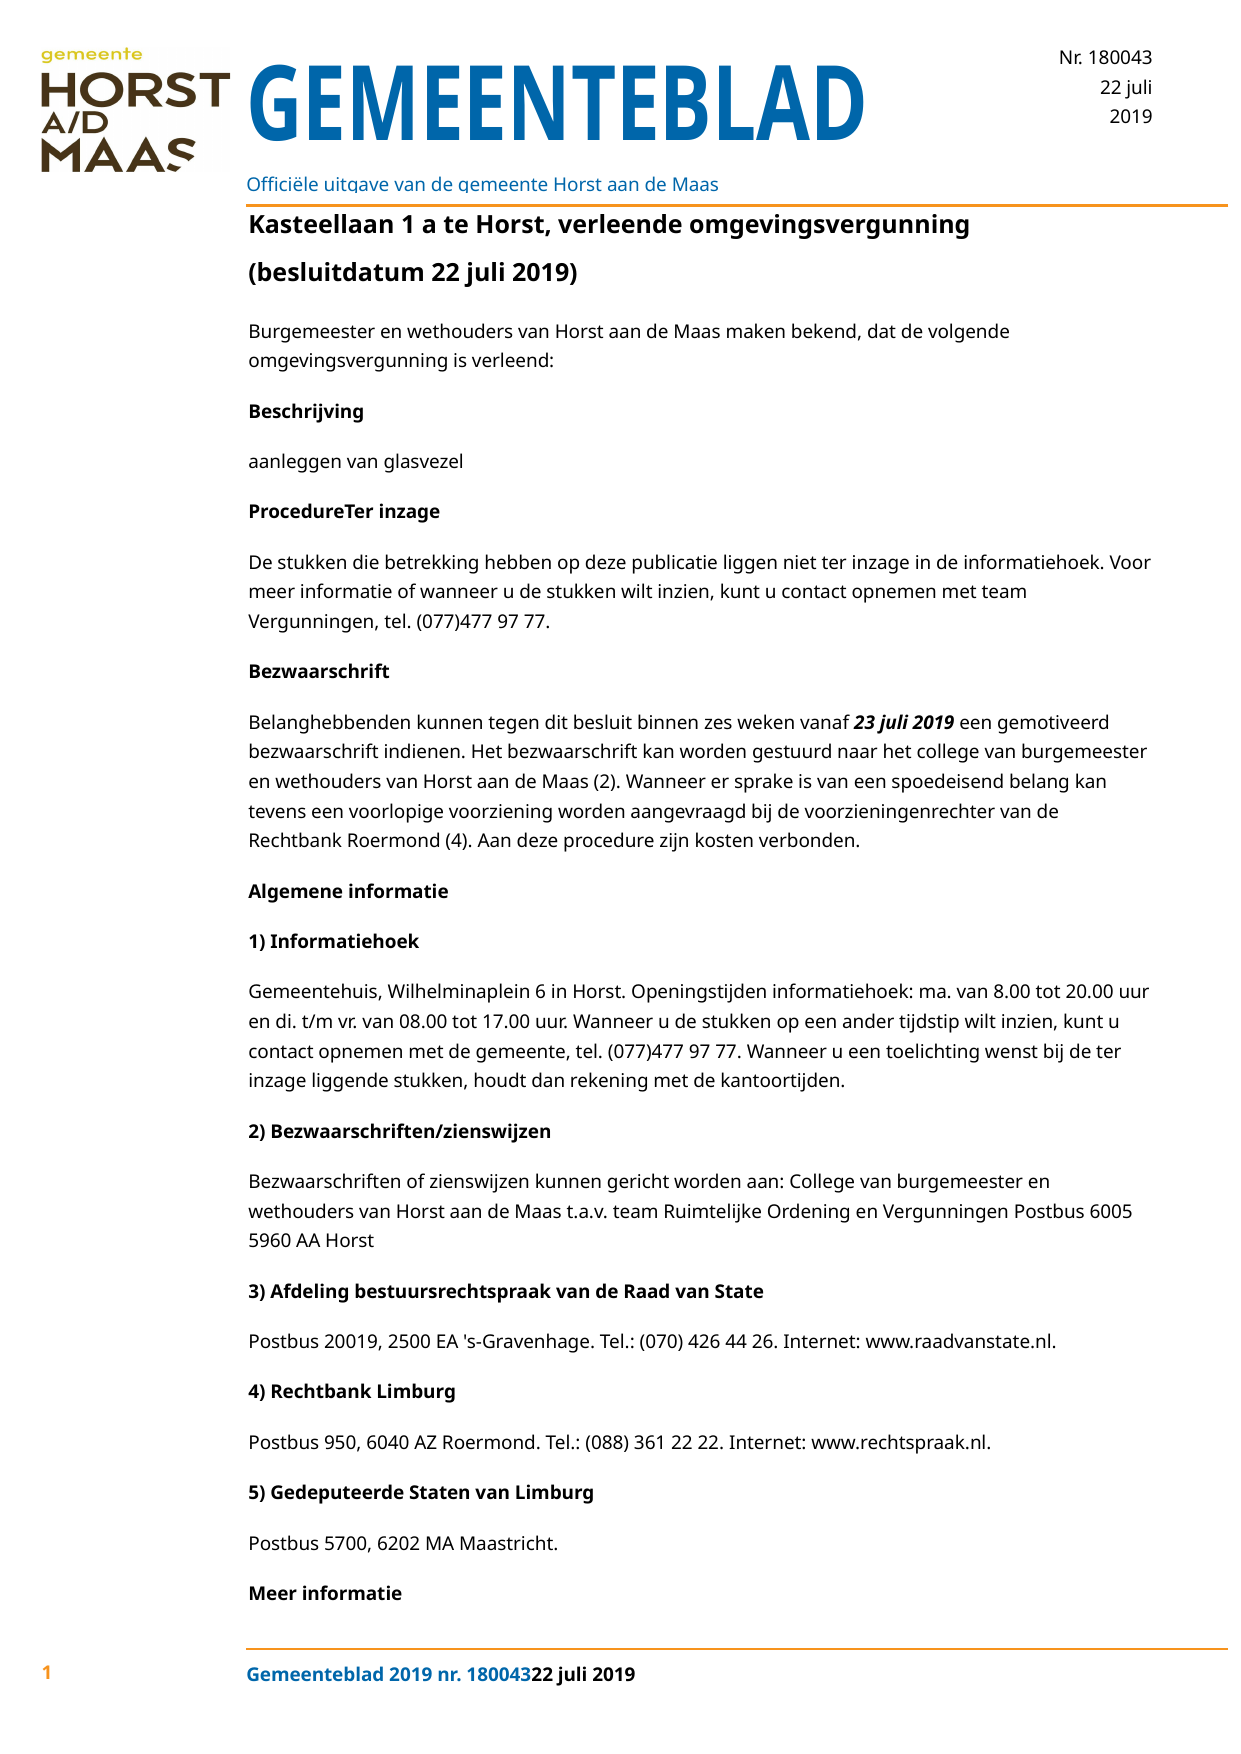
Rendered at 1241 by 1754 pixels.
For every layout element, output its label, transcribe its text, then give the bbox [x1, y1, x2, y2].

text Belanghebbenden kunnen tegen dit besluit binnen zes weken vanaf 23 juli 2019 een gemotiveerd bezwaarschrift indienen. Het bezwaarschrift kan worden gestuurd naar het college van burgemeester en wethouders van Horst aan de Maas (2). Wanneer er sprake is van een spoedeisend belang kan tevens een voorlopige voorziening worden aangevraagd bij de voorzieningenrechter van de Rechtbank Roermond (4). Aan deze procedure zijn kosten verbonden. [248, 709, 1152, 853]
text Meer informatie [248, 1580, 1152, 1606]
text Bezwaarschriften of zienswijzen kunnen gericht worden aan: College van burgemeester en wethouders van Horst aan de Maas t.a.v. team Ruimtelijke Ordening en Vergunningen Postbus 6005 5960 AA Horst [248, 1168, 1152, 1253]
text 4) Rechtbank Limburg [248, 1379, 1152, 1404]
text 5) Gedeputeerde Staten van Limburg [248, 1479, 1152, 1505]
text Beschrijving [248, 398, 1152, 424]
text Kasteellaan 1 a te Horst, verleende omgevingsvergunning (besluitdatum 22 juli 2019) [248, 207, 1152, 288]
picture [41, 47, 231, 172]
text 1) Informatiehoek [248, 928, 1152, 954]
text 3) Afdeling bestuursrechtspraak van de Raad van State [248, 1278, 1152, 1304]
text Bezwaarschrift [248, 659, 1152, 684]
text De stukken die betrekking hebben op deze publicatie liggen niet ter inzage in de informatiehoek. Voor meer informatie of wanneer u de stukken wilt inzien, kunt u contact opnemen met team Vergunningen, tel. (077)477 97 77. [248, 549, 1152, 634]
text Postbus 5700, 6202 MA Maastricht. [248, 1530, 1152, 1556]
text Algemene informatie [248, 878, 1152, 904]
text Gemeentehuis, Wilhelminaplein 6 in Horst. Openingstijden informatiehoek: ma. van 8.00 tot 20.00 uur en di. t/m vr. van 08.00 tot 17.00 uur. Wanneer u de stukken op een ander tijdstip wilt inzien, kunt u contact opnemen met de gemeente, tel. (077)477 97 77. Wanneer u een toelichting wenst bij de ter inzage liggende stukken, houdt dan rekening met de kantoortijden. [248, 979, 1152, 1093]
text Postbus 950, 6040 AZ Roermond. Tel.: (088) 361 22 22. Internet: www.rechtspraak.nl. [248, 1429, 1152, 1455]
text ProcedureTer inzage [248, 499, 1152, 524]
text aanleggen van glasvezel [248, 448, 1152, 474]
text Burgemeester en wethouders van Horst aan de Maas maken bekend, dat de volgende omgevingsvergunning is verleend: [248, 318, 1152, 373]
text Postbus 20019, 2500 EA 's-Gravenhage. Tel.: (070) 426 44 26. Internet: www.raadvanstate.nl. [248, 1328, 1152, 1354]
text 2) Bezwaarschriften/zienswijzen [248, 1118, 1152, 1144]
